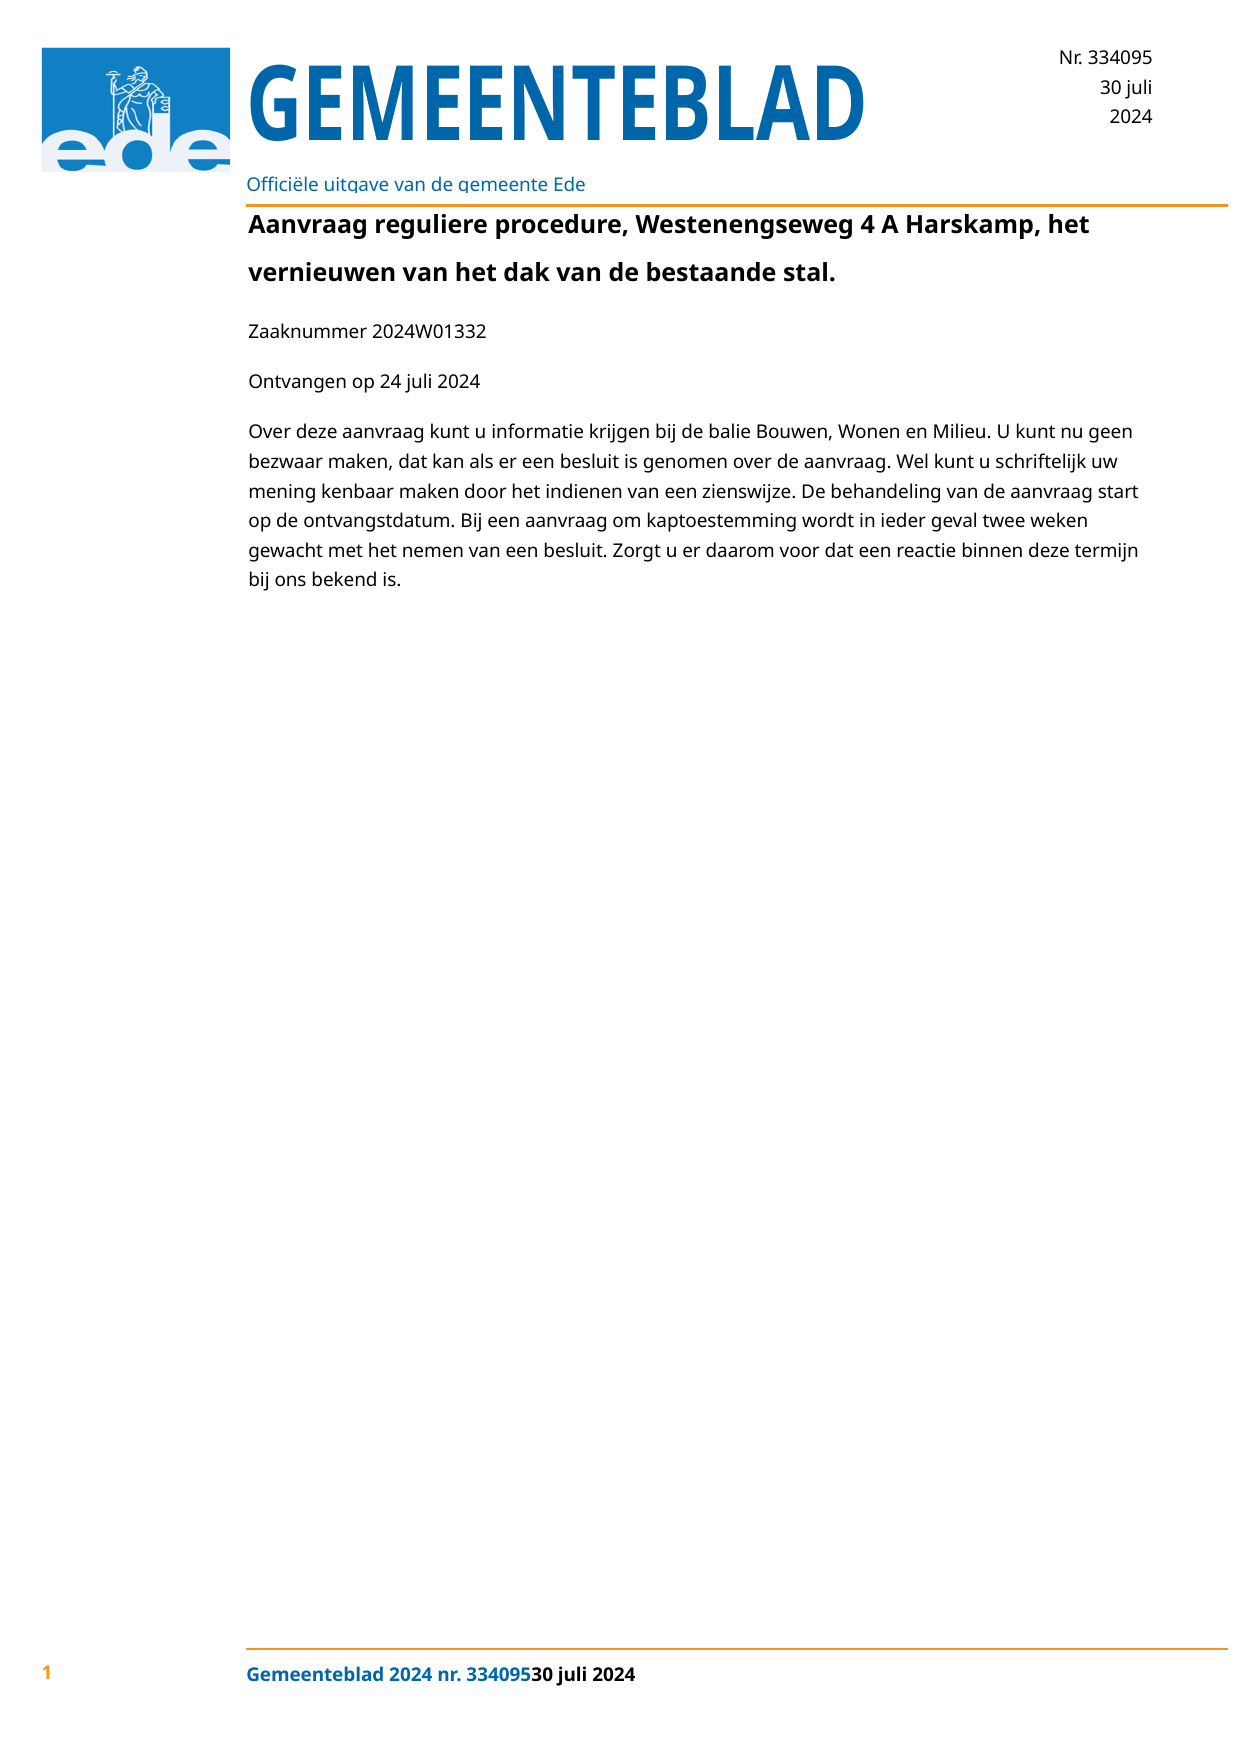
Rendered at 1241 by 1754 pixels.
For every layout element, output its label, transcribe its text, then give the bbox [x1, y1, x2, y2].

text Over deze aanvraag kunt u informatie krijgen bij de balie Bouwen, Wonen en Milieu. U kunt nu geen bezwaar maken, dat kan als er een besluit is genomen over de aanvraag. Wel kunt u schriftelijk uw mening kenbaar maken door het indienen van een zienswijze. De behandeling van de aanvraag start op de ontvangstdatum. Bij een aanvraag om kaptoestemming wordt in ieder geval twee weken gewacht met het nemen van een besluit. Zorgt u er daarom voor dat een reactie binnen deze termijn bij ons bekend is. [248, 419, 1152, 592]
picture [41, 47, 231, 172]
text Zaaknummer 2024W01332 [248, 318, 1152, 344]
text Aanvraag reguliere procedure, Westenengseweg 4 A Harskamp, het vernieuwen van het dak van de bestaande stal. [248, 207, 1152, 288]
text Ontvangen op 24 juli 2024 [248, 368, 1152, 394]
